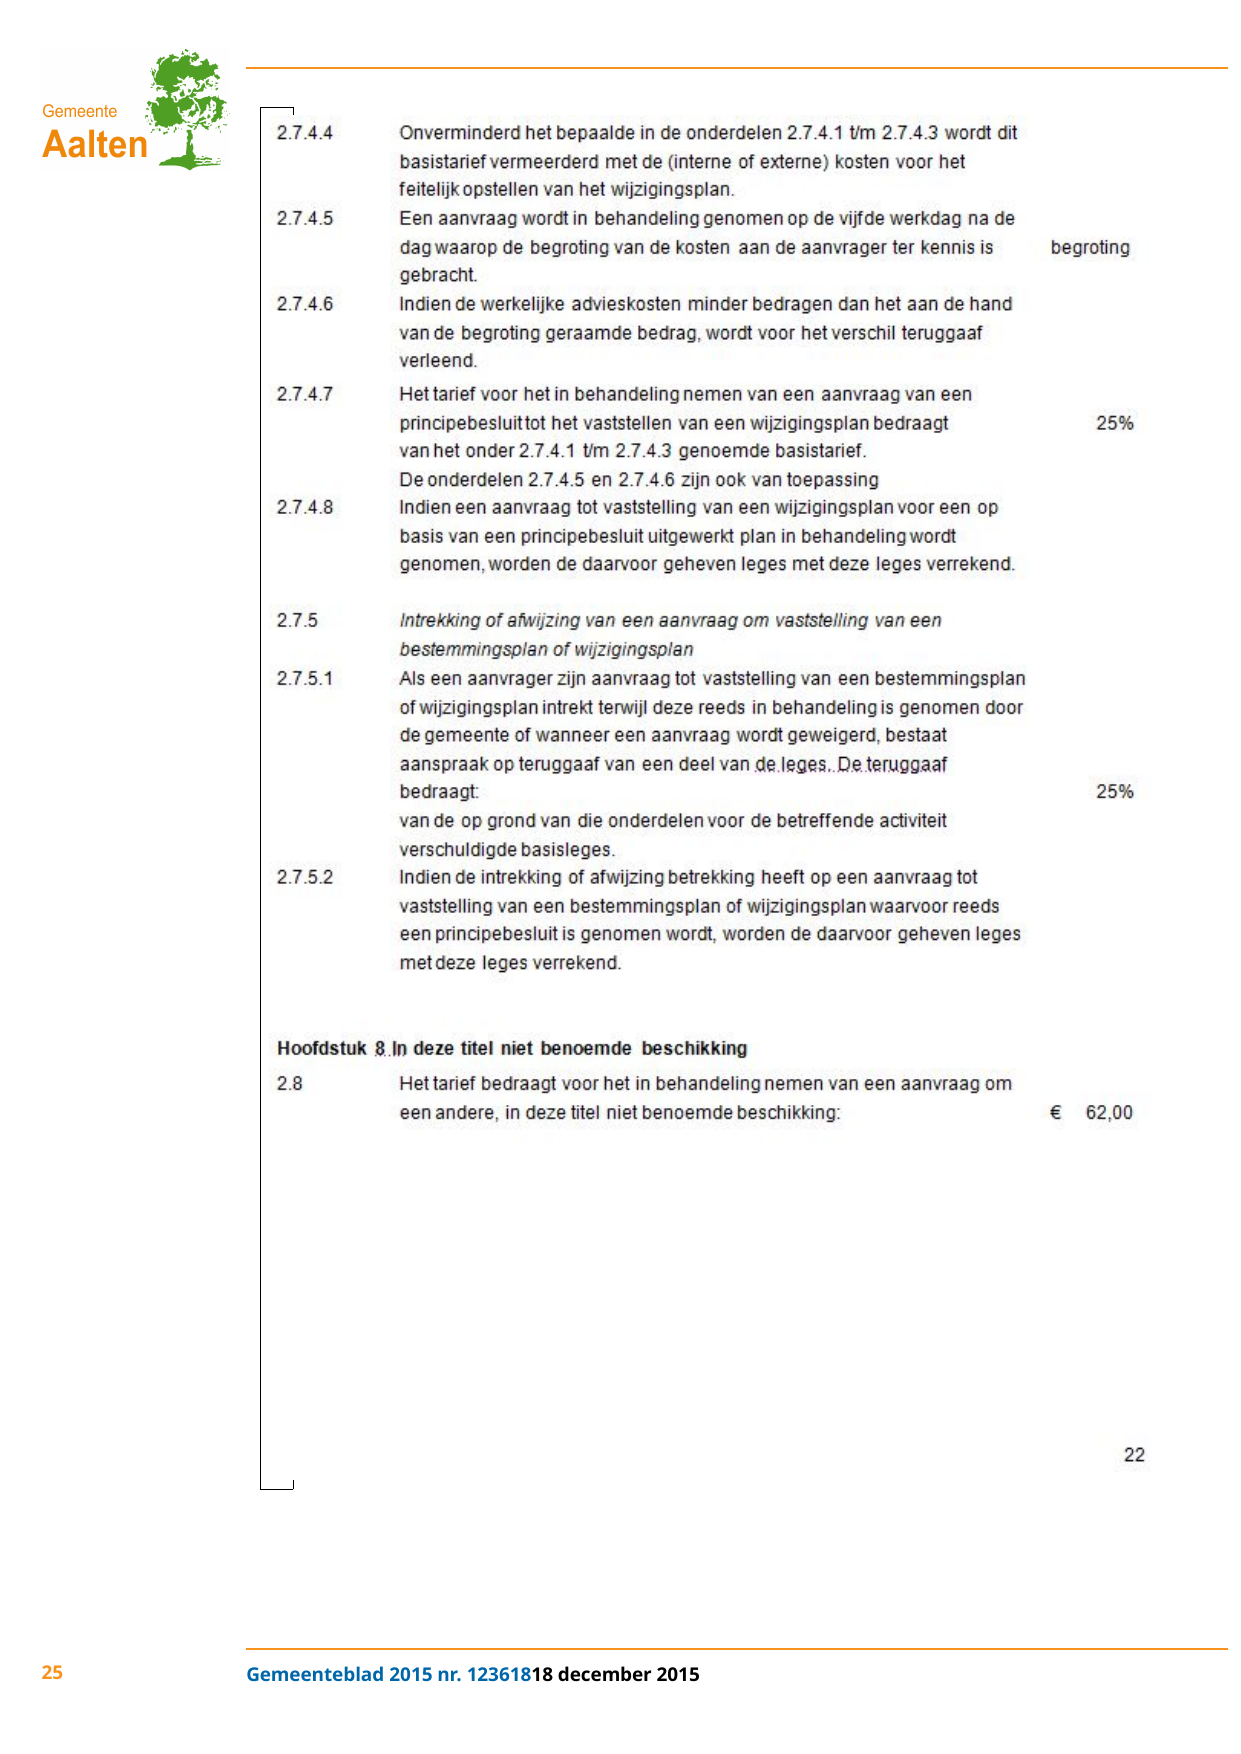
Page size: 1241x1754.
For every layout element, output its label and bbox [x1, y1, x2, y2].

picture [268, 115, 1155, 1480]
picture [41, 47, 231, 172]
